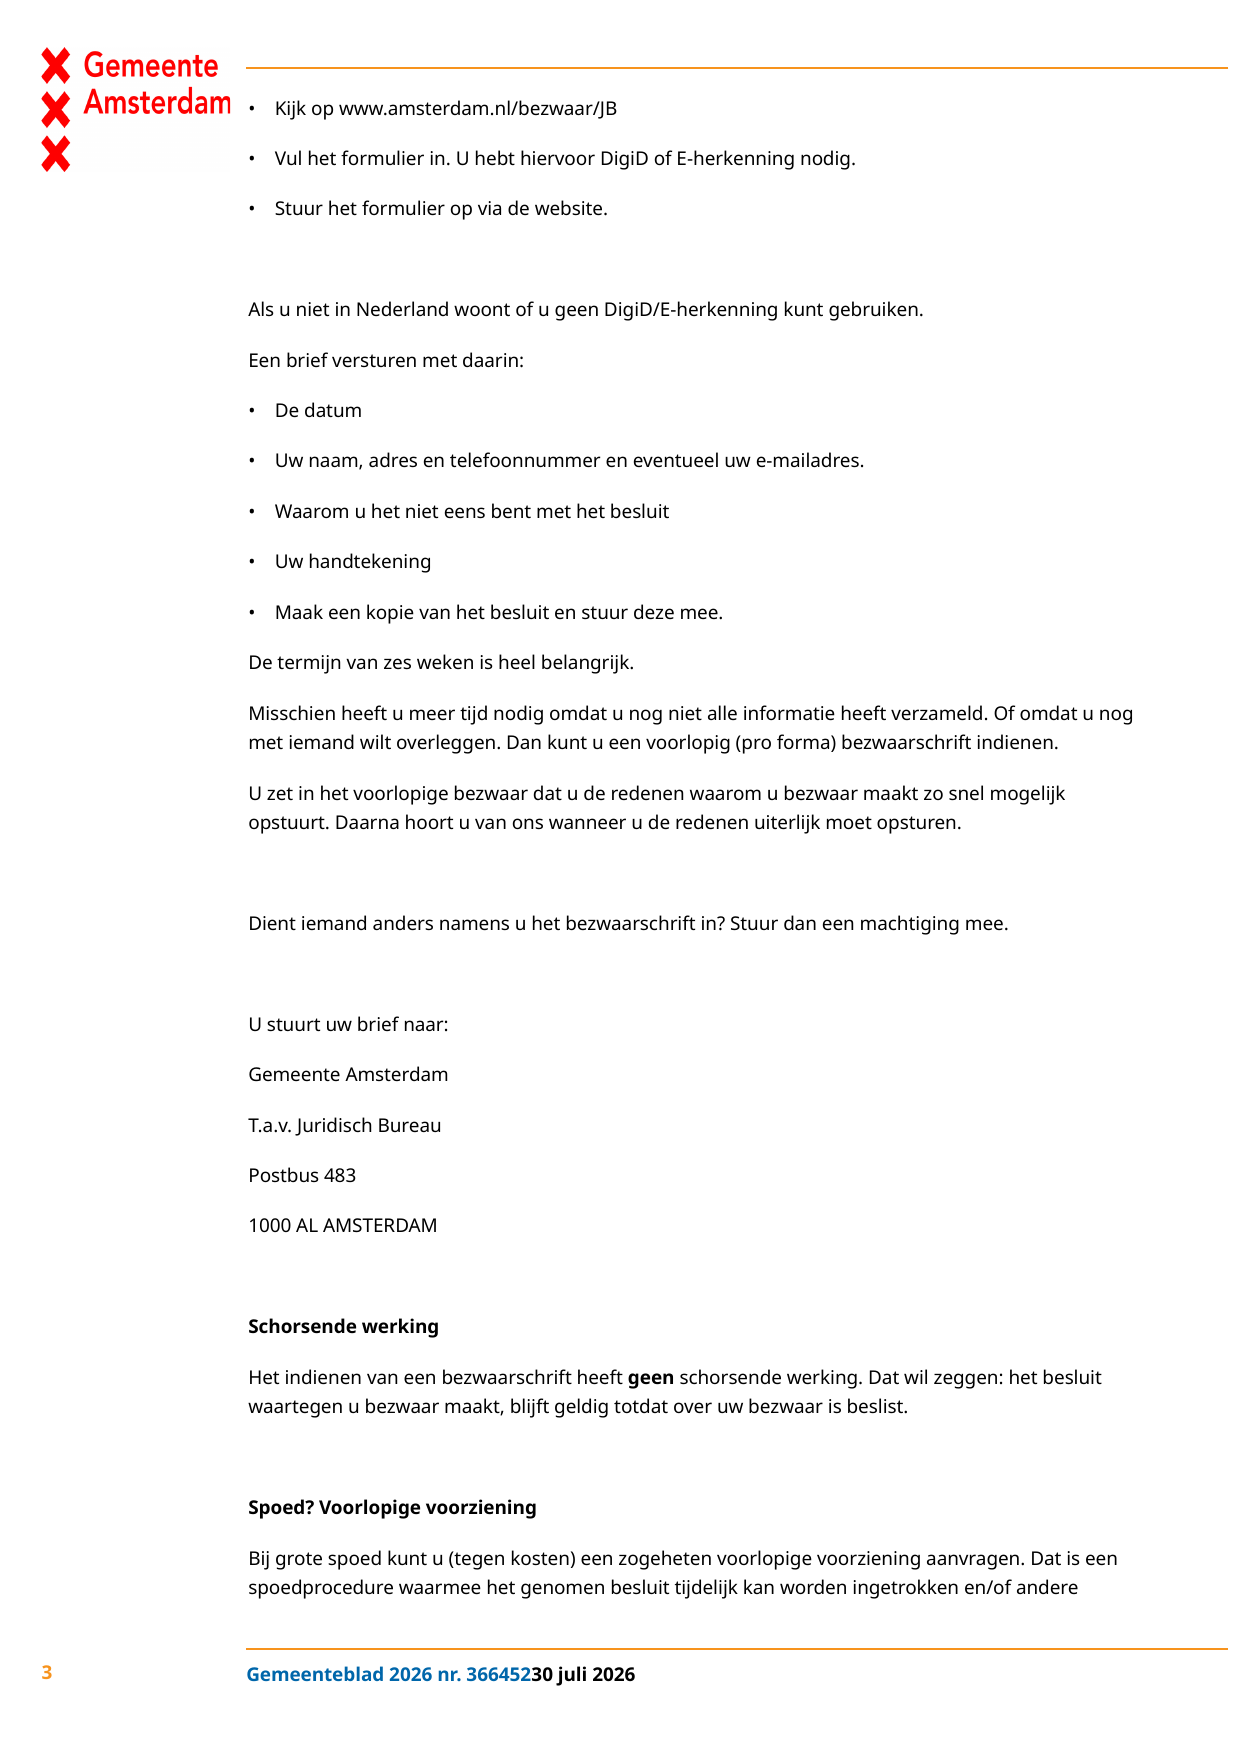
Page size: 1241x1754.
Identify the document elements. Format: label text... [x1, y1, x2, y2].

text Schorsende werking [248, 1313, 1152, 1339]
text U zet in het voorlopige bezwaar dat u de redenen waarom u bezwaar maakt zo snel mogelijk opstuurt. Daarna hoort u van ons wanneer u de redenen uiterlijk moet opsturen. [248, 780, 1152, 835]
text Als u niet in Nederland woont of u geen DigiD/E-herkenning kunt gebruiken. [248, 296, 1152, 322]
text Postbus 483 [248, 1162, 1152, 1188]
picture [41, 47, 231, 172]
text U stuurt uw brief naar: [248, 1011, 1152, 1037]
text • Uw naam, adres en telefoonnummer en eventueel uw e-mailadres. [248, 448, 1152, 473]
text • De datum [248, 397, 1152, 423]
text Spoed? Voorlopige voorziening [248, 1494, 1152, 1520]
text Een brief versturen met daarin: [248, 347, 1152, 373]
text • Stuur het formulier op via de website. [248, 196, 1152, 221]
text Bij grote spoed kunt u (tegen kosten) een zogeheten voorlopige voorziening aanvragen. Dat is een spoedprocedure waarmee het genomen besluit tijdelijk kan worden ingetrokken en/of andere [248, 1545, 1152, 1600]
text Misschien heeft u meer tijd nodig omdat u nog niet alle informatie heeft verzameld. Of omdat u nog met iemand wilt overleggen. Dan kunt u een voorlopig (pro forma) bezwaarschrift indienen. [248, 700, 1152, 755]
text 1000 AL AMSTERDAM [248, 1213, 1152, 1238]
text Het indienen van een bezwaarschrift heeft geen schorsende werking. Dat wil zeggen: het besluit waartegen u bezwaar maakt, blijft geldig totdat over uw bezwaar is beslist. [248, 1364, 1152, 1419]
text T.a.v. Juridisch Bureau [248, 1112, 1152, 1138]
text • Vul het formulier in. U hebt hiervoor DigiD of E-herkenning nodig. [248, 145, 1152, 171]
text • Waarom u het niet eens bent met het besluit [248, 498, 1152, 524]
text • Kijk op www.amsterdam.nl/bezwaar/JB [248, 95, 1152, 121]
text • Maak een kopie van het besluit en stuur deze mee. [248, 599, 1152, 625]
text De termijn van zes weken is heel belangrijk. [248, 649, 1152, 675]
text Gemeente Amsterdam [248, 1061, 1152, 1087]
text Dient iemand anders namens u het bezwaarschrift in? Stuur dan een machtiging mee. [248, 910, 1152, 936]
text • Uw handtekening [248, 548, 1152, 574]
